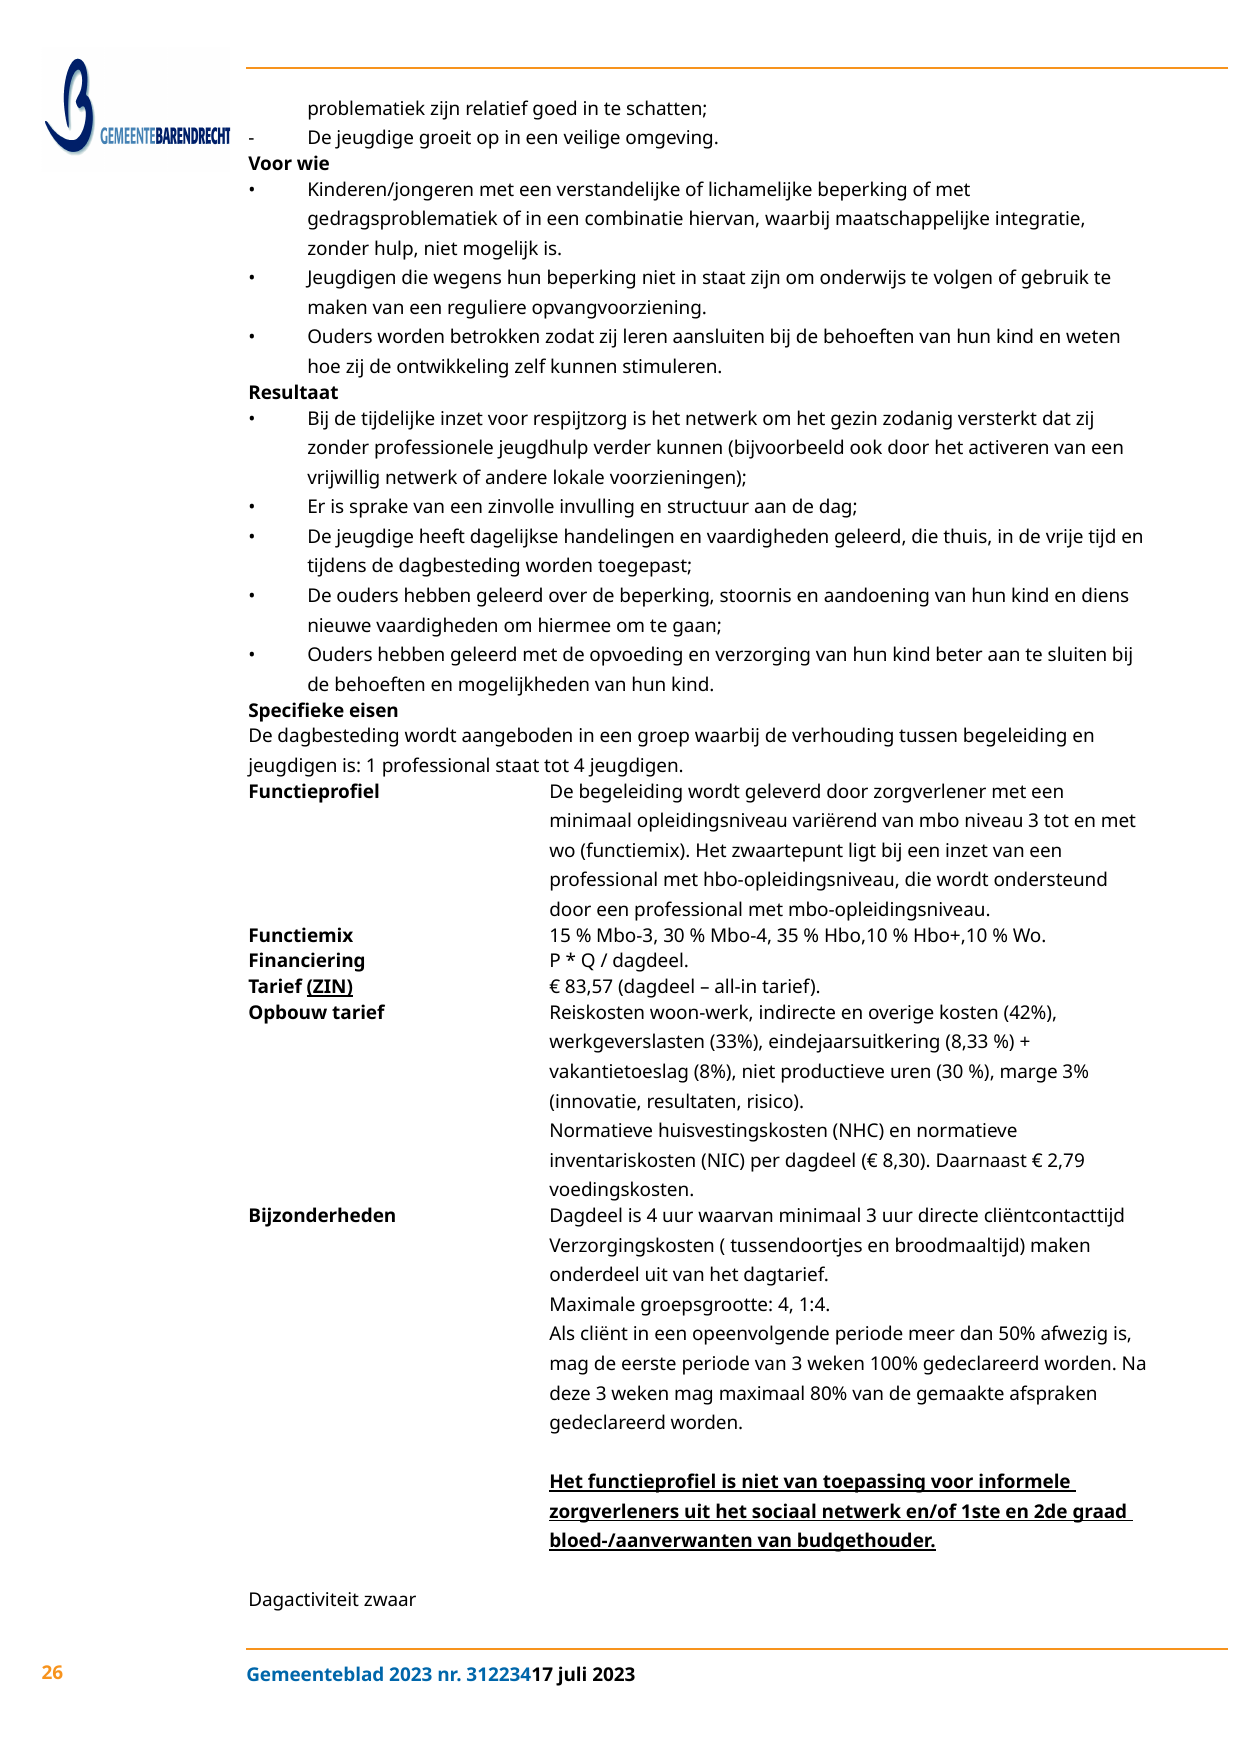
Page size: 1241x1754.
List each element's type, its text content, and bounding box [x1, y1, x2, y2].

table_cell [850, 150, 1152, 176]
table_cell Opbouw tarief [248, 999, 549, 1202]
table_cell € 83,57 (dagdeel – all-in tarief). [549, 973, 1152, 999]
table_cell Kinderen/jongeren met een verstandelijke of lichamelijke beperking of met gedragsproblematiek of in een combinatie hiervan, waarbij maatschappelijke integratie, zonder hulp, niet mogelijk is. Jeugdigen die wegens hun beperking niet in staat zijn om onderwijs te volgen of gebruik te maken van een reguliere opvangvoorziening. Ouders worden betrokken zodat zij leren aansluiten bij de behoeften van hun kind en weten hoe zij de ontwikkeling zelf kunnen stimuleren. [248, 176, 1152, 379]
table_cell Resultaat [248, 379, 1152, 405]
table_cell 15 % Mbo-3, 30 % Mbo-4, 35 % Hbo,10 % Hbo+,10 % Wo. [549, 922, 1152, 948]
table_cell Reiskosten woon-werk, indirecte en overige kosten (42%), werkgeverslasten (33%), eindejaarsuitkering (8,33 %) + vakantietoeslag (8%), niet productieve uren (30 %), marge 3% (innovatie, resultaten, risico). Normatieve huisvestingskosten (NHC) en normatieve inventariskosten (NIC) per dagdeel (€ 8,30). Daarnaast € 2,79 voedingskosten. [549, 999, 1152, 1202]
table_cell Voor wie [248, 150, 850, 176]
table_cell Bijzonderheden [248, 1202, 549, 1553]
table_cell Specifieke eisen [248, 697, 1152, 722]
table_cell De begeleiding wordt geleverd door zorgverlener met een minimaal opleidingsniveau variërend van mbo niveau 3 tot en met wo (functiemix). Het zwaartepunt ligt bij een inzet van een professional met hbo-opleidingsniveau, die wordt ondersteund door een professional met mbo-opleidingsniveau. [549, 778, 1152, 922]
table_cell P * Q / dagdeel. [549, 948, 1152, 973]
table_cell De dagbesteding wordt aangeboden in een groep waarbij de verhouding tussen begeleiding en jeugdigen is: 1 professional staat tot 4 jeugdigen. [248, 723, 1152, 778]
table_cell Tarief (ZIN) [248, 973, 549, 999]
table_cell Bij de tijdelijke inzet voor respijtzorg is het netwerk om het gezin zodanig versterkt dat zij zonder professionele jeugdhulp verder kunnen (bijvoorbeeld ook door het activeren van een vrijwillig netwerk of andere lokale voorzieningen); Er is sprake van een zinvolle invulling en structuur aan de dag; De jeugdige heeft dagelijkse handelingen en vaardigheden geleerd, die thuis, in de vrije tijd en tijdens de dagbesteding worden toegepast; De ouders hebben geleerd over de beperking, stoornis en aandoening van hun kind en diens nieuwe vaardigheden om hiermee om te gaan; Ouders hebben geleerd met de opvoeding en verzorging van hun kind beter aan te sluiten bij de behoeften en mogelijkheden van hun kind. [248, 405, 1152, 697]
table_cell Dagdeel is 4 uur waarvan minimaal 3 uur directe cliëntcontacttijd Verzorgingskosten ( tussendoortjes en broodmaaltijd) maken onderdeel uit van het dagtarief. Maximale groepsgrootte: 4, 1:4. Als cliënt in een opeenvolgende periode meer dan 50% afwezig is, mag de eerste periode van 3 weken 100% gedeclareerd worden. Na deze 3 weken mag maximaal 80% van de gemaakte afspraken gedeclareerd worden. Het functieprofiel is niet van toepassing voor informele zorgverleners uit het sociaal netwerk en/of 1ste en 2de graad bloed-/aanverwanten van budgethouder. [549, 1202, 1152, 1553]
text Dagactiviteit zwaar [248, 1586, 1152, 1612]
picture [41, 47, 231, 172]
table_cell problematiek zijn relatief goed in te schatten; De jeugdige groeit op in een veilige omgeving. [248, 95, 1152, 150]
table_cell Financiering [248, 948, 549, 973]
table_cell Functieprofiel [248, 778, 549, 922]
table_cell Functiemix [248, 922, 549, 948]
